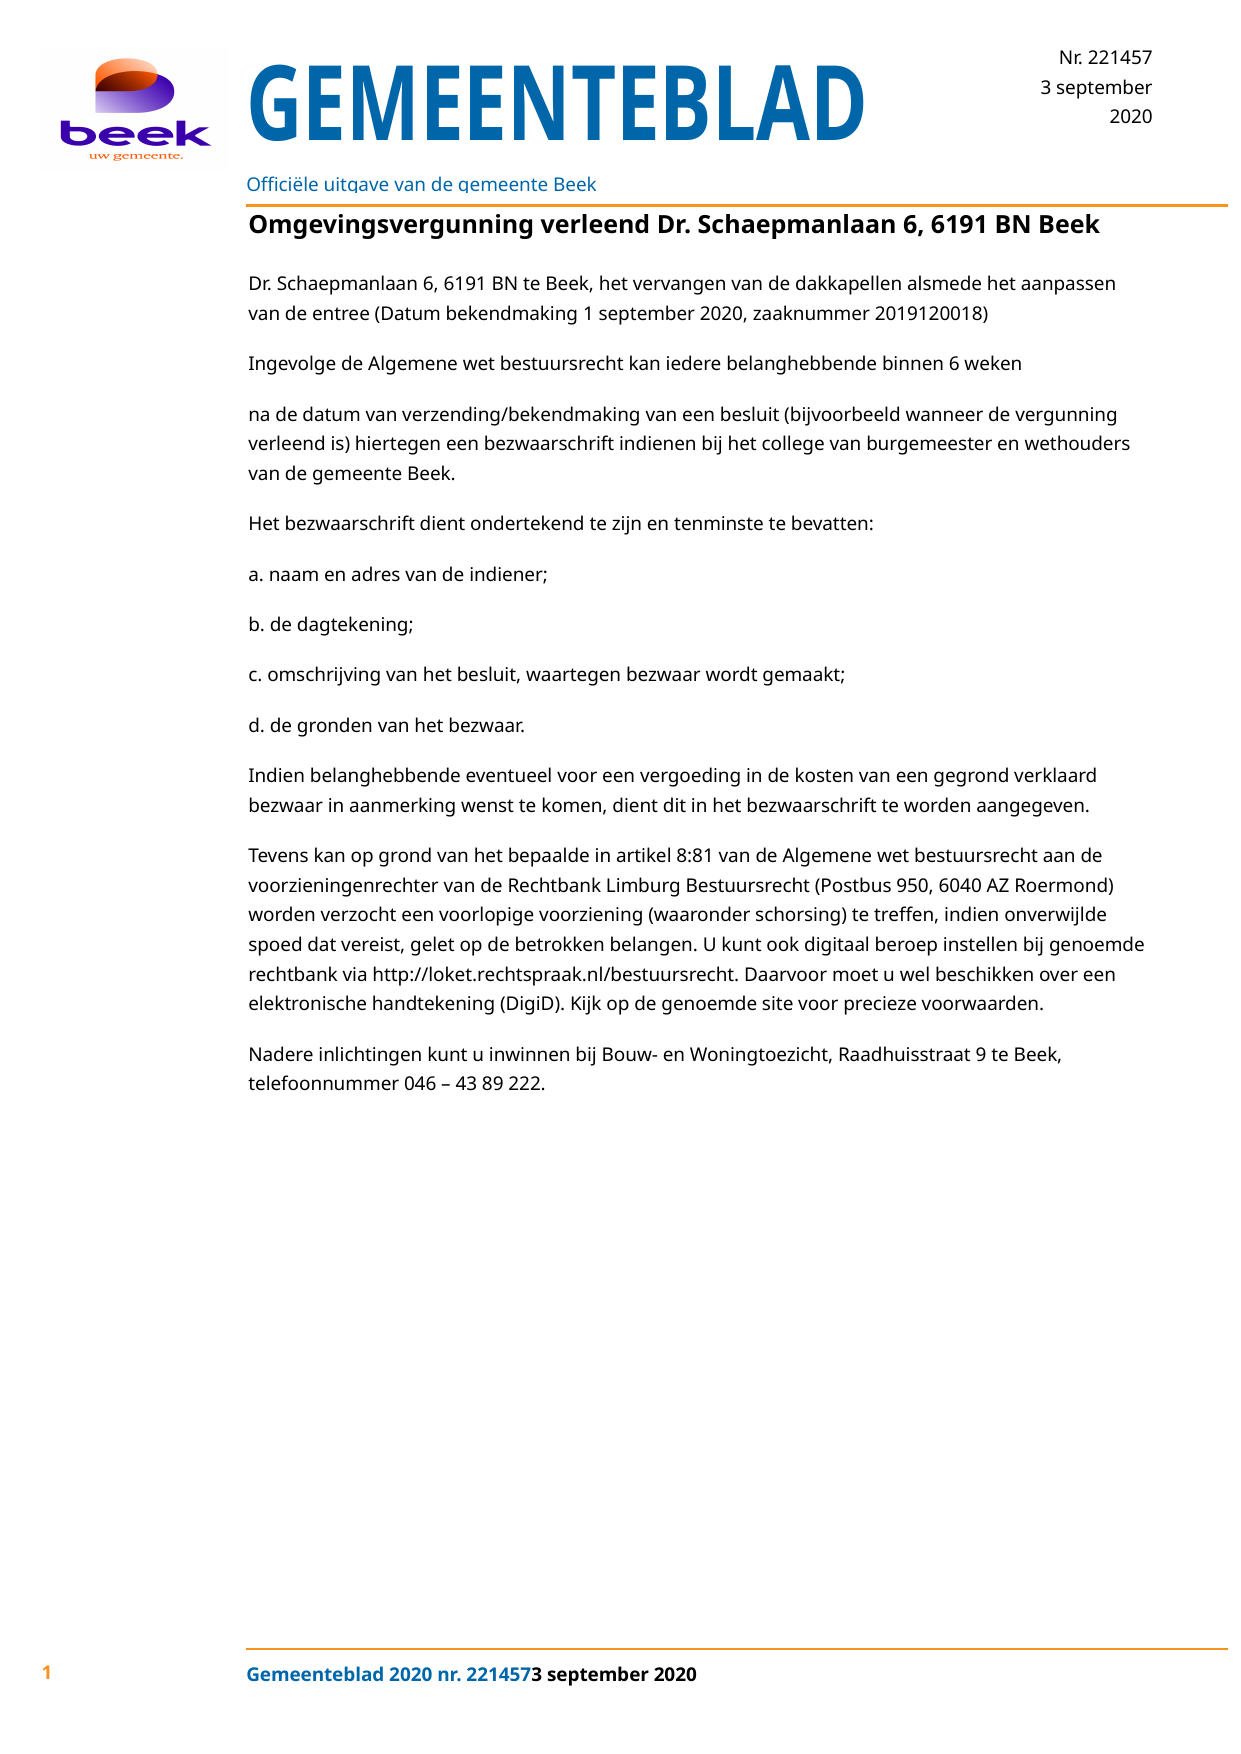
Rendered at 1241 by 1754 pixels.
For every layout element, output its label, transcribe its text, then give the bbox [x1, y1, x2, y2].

text c. omschrijving van het besluit, waartegen bezwaar wordt gemaakt; [248, 662, 1152, 687]
text Indien belanghebbende eventueel voor een vergoeding in de kosten van een gegrond verklaard bezwaar in aanmerking wenst te komen, dient dit in het bezwaarschrift te worden aangegeven. [248, 762, 1152, 818]
text Nadere inlichtingen kunt u inwinnen bij Bouw- en Woningtoezicht, Raadhuisstraat 9 te Beek, telefoonnummer 046 – 43 89 222. [248, 1041, 1152, 1096]
text b. de dagtekening; [248, 611, 1152, 637]
text na de datum van verzending/bekendmaking van een besluit (bijvoorbeeld wanneer de vergunning verleend is) hiertegen een bezwaarschrift indienen bij het college van burgemeester en wethouders van de gemeente Beek. [248, 401, 1152, 486]
text a. naam en adres van de indiener; [248, 561, 1152, 586]
text Ingevolge de Algemene wet bestuursrecht kan iedere belanghebbende binnen 6 weken [248, 350, 1152, 376]
picture [41, 47, 231, 172]
text d. de gronden van het bezwaar. [248, 712, 1152, 738]
text Tevens kan op grond van het bepaalde in artikel 8:81 van de Algemene wet bestuursrecht aan de voorzieningenrechter van de Rechtbank Limburg Bestuursrecht (Postbus 950, 6040 AZ Roermond) worden verzocht een voorlopige voorziening (waaronder schorsing) te treffen, indien onverwijlde spoed dat vereist, gelet op de betrokken belangen. U kunt ook digitaal beroep instellen bij genoemde rechtbank via http://loket.rechtspraak.nl/bestuursrecht. Daarvoor moet u wel beschikken over een elektronische handtekening (DigiD). Kijk op de genoemde site voor precieze voorwaarden. [248, 842, 1152, 1016]
text Het bezwaarschrift dient ondertekend te zijn en tenminste te bevatten: [248, 510, 1152, 536]
text Dr. Schaepmanlaan 6, 6191 BN te Beek, het vervangen van de dakkapellen alsmede het aanpassen van de entree (Datum bekendmaking 1 september 2020, zaaknummer 2019120018) [248, 270, 1152, 326]
text Omgevingsvergunning verleend Dr. Schaepmanlaan 6, 6191 BN Beek [248, 207, 1152, 241]
